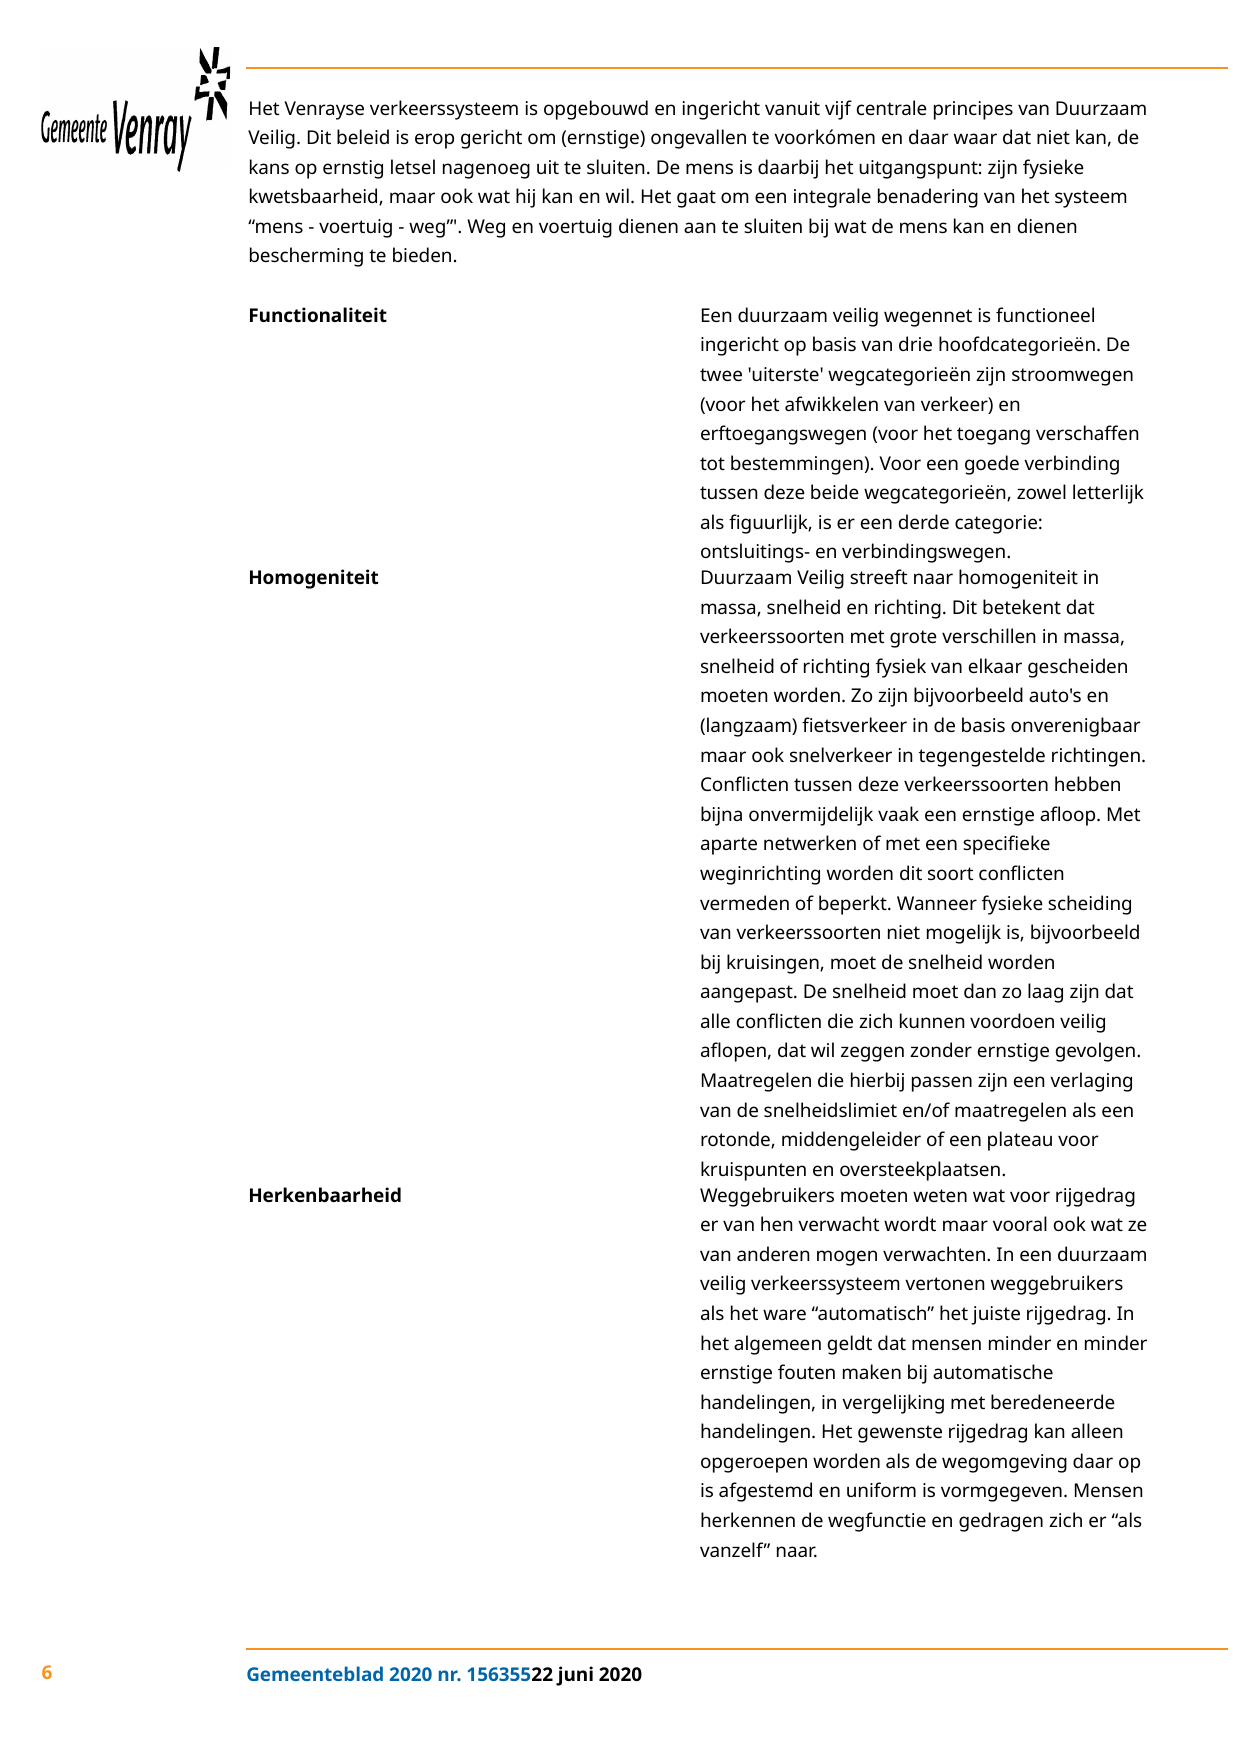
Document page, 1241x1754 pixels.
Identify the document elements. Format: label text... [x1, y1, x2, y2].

table_header Functionaliteit [248, 302, 700, 564]
table_cell Duurzaam Veilig streeft naar homogeniteit in massa, snelheid en richting. Dit betekent dat verkeerssoorten met grote verschillen in massa, snelheid of richting fysiek van elkaar gescheiden moeten worden. Zo zijn bijvoorbeeld auto's en (langzaam) fietsverkeer in de basis onverenigbaar maar ook snelverkeer in tegengestelde richtingen. Conflicten tussen deze verkeerssoorten hebben bijna onvermijdelijk vaak een ernstige afloop. Met aparte netwerken of met een specifieke weginrichting worden dit soort conflicten vermeden of beperkt. Wanneer fysieke scheiding van verkeerssoorten niet mogelijk is, bijvoorbeeld bij kruisingen, moet de snelheid worden aangepast. De snelheid moet dan zo laag zijn dat alle conflicten die zich kunnen voordoen veilig aflopen, dat wil zeggen zonder ernstige gevolgen. Maatregelen die hierbij passen zijn een verlaging van de snelheidslimiet en/of maatregelen als een rotonde, middengeleider of een plateau voor kruispunten en oversteekplaatsen. [700, 564, 1152, 1182]
table_cell Homogeniteit [248, 564, 700, 1182]
picture [41, 47, 231, 172]
table_cell Weggebruikers moeten weten wat voor rijgedrag er van hen verwacht wordt maar vooral ook wat ze van anderen mogen verwachten. In een duurzaam veilig verkeerssysteem vertonen weggebruikers als het ware “automatisch” het juiste rijgedrag. In het algemeen geldt dat mensen minder en minder ernstige fouten maken bij automatische handelingen, in vergelijking met beredeneerde handelingen. Het gewenste rijgedrag kan alleen opgeroepen worden als de wegomgeving daar op is afgestemd en uniform is vormgegeven. Mensen herkennen de wegfunctie en gedragen zich er “als vanzelf” naar. [700, 1182, 1152, 1562]
table_header Een duurzaam veilig wegennet is functioneel ingericht op basis van drie hoofdcategorieën. De twee 'uiterste' wegcategorieën zijn stroomwegen (voor het afwikkelen van verkeer) en erftoegangswegen (voor het toegang verschaffen tot bestemmingen). Voor een goede verbinding tussen deze beide wegcategorieën, zowel letterlijk als figuurlijk, is er een derde categorie: ontsluitings- en verbindingswegen. [700, 302, 1152, 564]
table_cell Herkenbaarheid [248, 1182, 700, 1562]
text Het Venrayse verkeerssysteem is opgebouwd en ingericht vanuit vijf centrale principes van Duurzaam Veilig. Dit beleid is erop gericht om (ernstige) ongevallen te voorkómen en daar waar dat niet kan, de kans op ernstig letsel nagenoeg uit te sluiten. De mens is daarbij het uitgangspunt: zijn fysieke kwetsbaarheid, maar ook wat hij kan en wil. Het gaat om een integrale benadering van het systeem “mens - voertuig - weg”'. Weg en voertuig dienen aan te sluiten bij wat de mens kan en dienen bescherming te bieden. [248, 95, 1152, 268]
